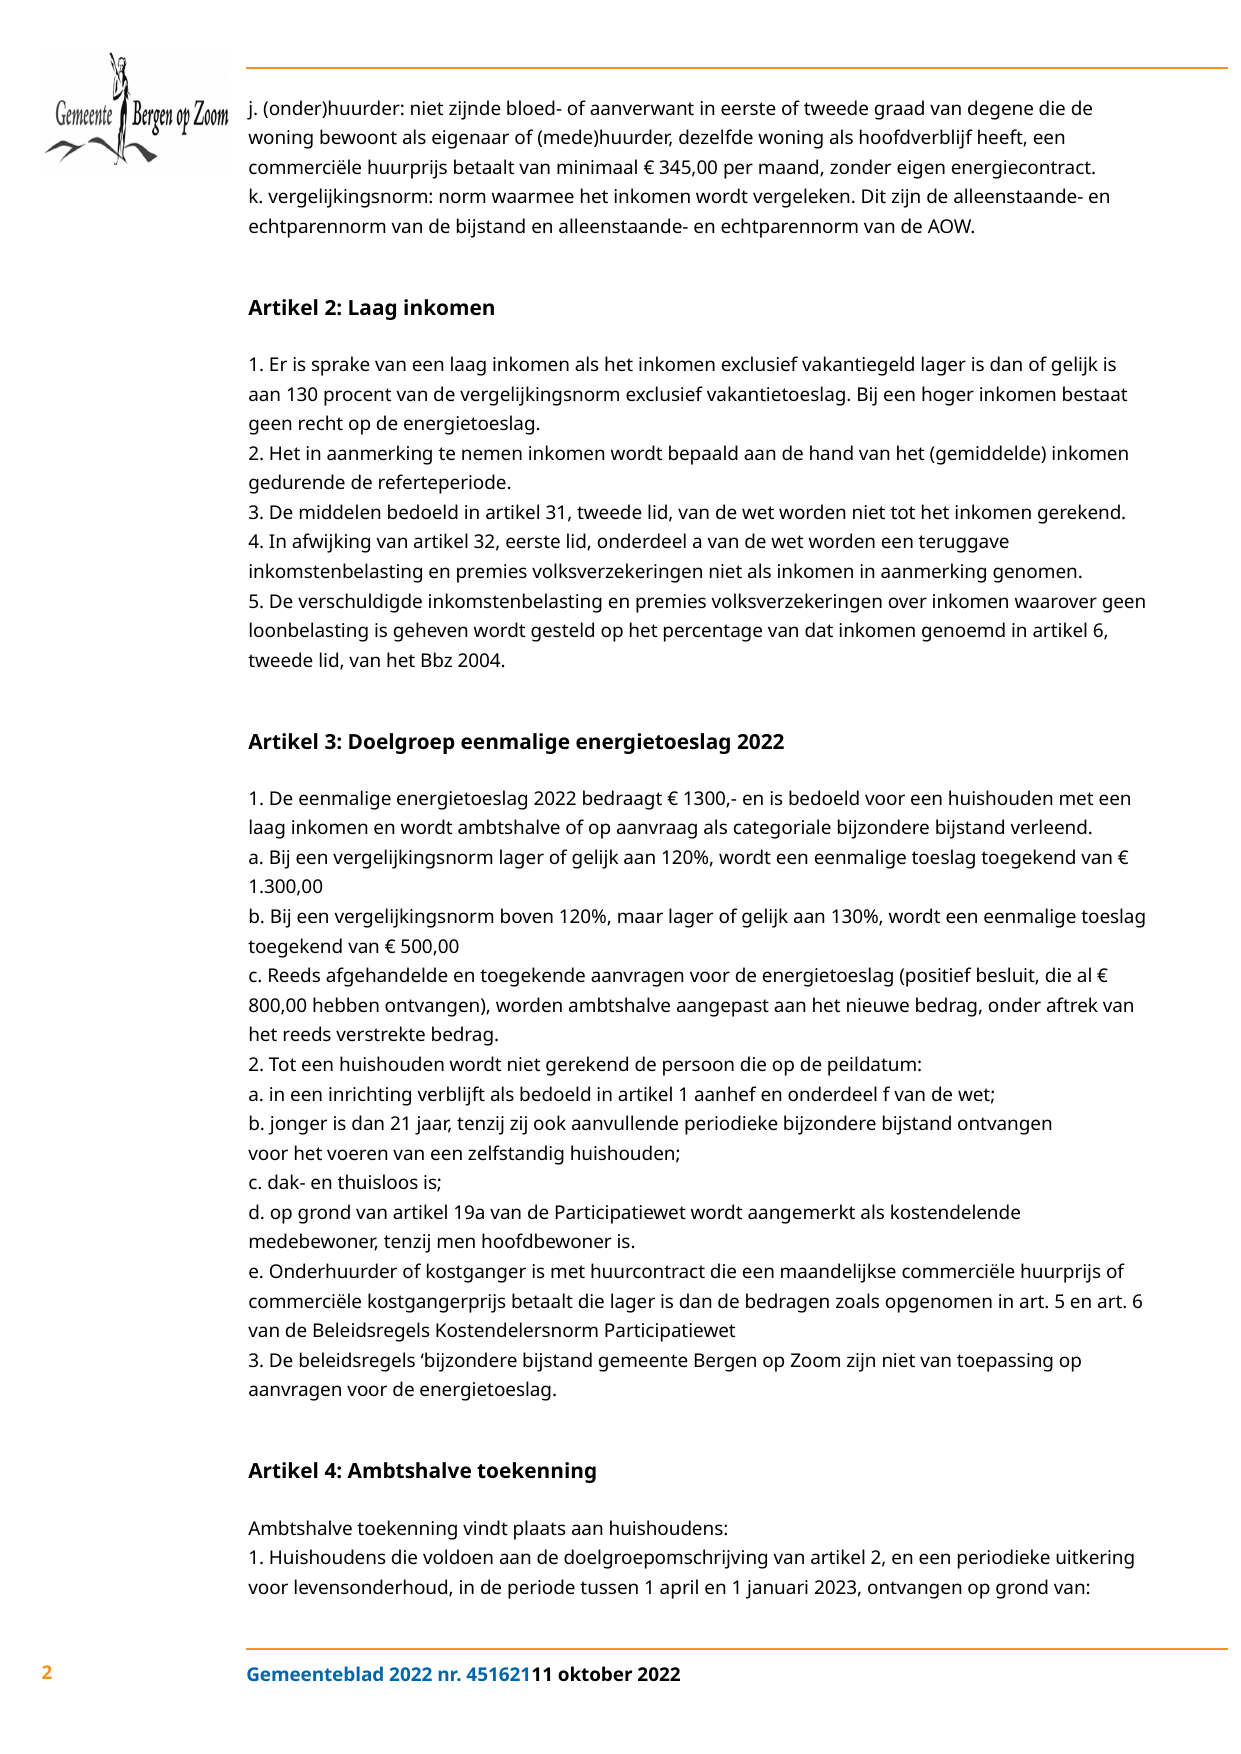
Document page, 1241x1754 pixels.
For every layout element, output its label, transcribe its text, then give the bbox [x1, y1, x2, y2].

text 1. Er is sprake van een laag inkomen als het inkomen exclusief vakantiegeld lager is dan of gelijk is aan 130 procent van de vergelijkingsnorm exclusief vakantietoeslag. Bij een hoger inkomen bestaat geen recht op de energietoeslag. [248, 351, 1152, 436]
text 5. De verschuldigde inkomstenbelasting en premies volksverzekeringen over inkomen waarover geen loonbelasting is geheven wordt gesteld op het percentage van dat inkomen genoemd in artikel 6, tweede lid, van het Bbz 2004. [248, 588, 1152, 673]
text c. dak- en thuisloos is; [248, 1169, 1152, 1195]
text k. vergelijkingsnorm: norm waarmee het inkomen wordt vergeleken. Dit zijn de alleenstaande- en echtparennorm van de bijstand en alleenstaande- en echtparennorm van de AOW. [248, 183, 1152, 239]
text 3. De middelen bedoeld in artikel 31, tweede lid, van de wet worden niet tot het inkomen gerekend. [248, 499, 1152, 525]
text a. Bij een vergelijkingsnorm lager of gelijk aan 120%, wordt een eenmalige toeslag toegekend van € 1.300,00 [248, 844, 1152, 899]
text Artikel 4: Ambtshalve toekenning [248, 1457, 1152, 1485]
text Ambtshalve toekenning vindt plaats aan huishoudens: [248, 1515, 1152, 1540]
text 4. In afwijking van artikel 32, eerste lid, onderdeel a van de wet worden een teruggave inkomstenbelasting en premies volksverzekeringen niet als inkomen in aanmerking genomen. [248, 529, 1152, 584]
text b. jonger is dan 21 jaar, tenzij zij ook aanvullende periodieke bijzondere bijstand ontvangen [248, 1110, 1152, 1136]
text 1. De eenmalige energietoeslag 2022 bedraagt € 1300,- en is bedoeld voor een huishouden met een laag inkomen en wordt ambtshalve of op aanvraag als categoriale bijzondere bijstand verleend. [248, 785, 1152, 840]
text Artikel 3: Doelgroep eenmalige energietoeslag 2022 [248, 727, 1152, 755]
text 2. Het in aanmerking te nemen inkomen wordt bepaald aan de hand van het (gemiddelde) inkomen gedurende de referteperiode. [248, 440, 1152, 495]
text medebewoner, tenzij men hoofdbewoner is. [248, 1229, 1152, 1254]
text 2. Tot een huishouden wordt niet gerekend de persoon die op de peildatum: [248, 1051, 1152, 1077]
text a. in een inrichting verblijft als bedoeld in artikel 1 aanhef en onderdeel f van de wet; [248, 1081, 1152, 1107]
text c. Reeds afgehandelde en toegekende aanvragen voor de energietoeslag (positief besluit, die al € 800,00 hebben ontvangen), worden ambtshalve aangepast aan het nieuwe bedrag, onder aftrek van het reeds verstrekte bedrag. [248, 962, 1152, 1047]
text e. Onderhuurder of kostganger is met huurcontract die een maandelijkse commerciële huurprijs of commerciële kostgangerprijs betaalt die lager is dan de bedragen zoals opgenomen in art. 5 en art. 6 van de Beleidsregels Kostendelersnorm Participatiewet [248, 1258, 1152, 1343]
text b. Bij een vergelijkingsnorm boven 120%, maar lager of gelijk aan 130%, wordt een eenmalige toeslag toegekend van € 500,00 [248, 903, 1152, 959]
text d. op grond van artikel 19a van de Participatiewet wordt aangemerkt als kostendelende [248, 1199, 1152, 1225]
text Artikel 2: Laag inkomen [248, 293, 1152, 322]
text voor het voeren van een zelfstandig huishouden; [248, 1140, 1152, 1166]
text 3. De beleidsregels ‘bijzondere bijstand gemeente Bergen op Zoom zijn niet van toepassing op aanvragen voor de energietoeslag. [248, 1347, 1152, 1402]
text j. (onder)huurder: niet zijnde bloed- of aanverwant in eerste of tweede graad van degene die de woning bewoont als eigenaar of (mede)huurder, dezelfde woning als hoofdverblijf heeft, een commerciële huurprijs betaalt van minimaal € 345,00 per maand, zonder eigen energiecontract. [248, 95, 1152, 180]
text 1. Huishoudens die voldoen aan de doelgroepomschrijving van artikel 2, en een periodieke uitkering voor levensonderhoud, in de periode tussen 1 april en 1 januari 2023, ontvangen op grond van: [248, 1544, 1152, 1599]
picture [41, 47, 231, 172]
